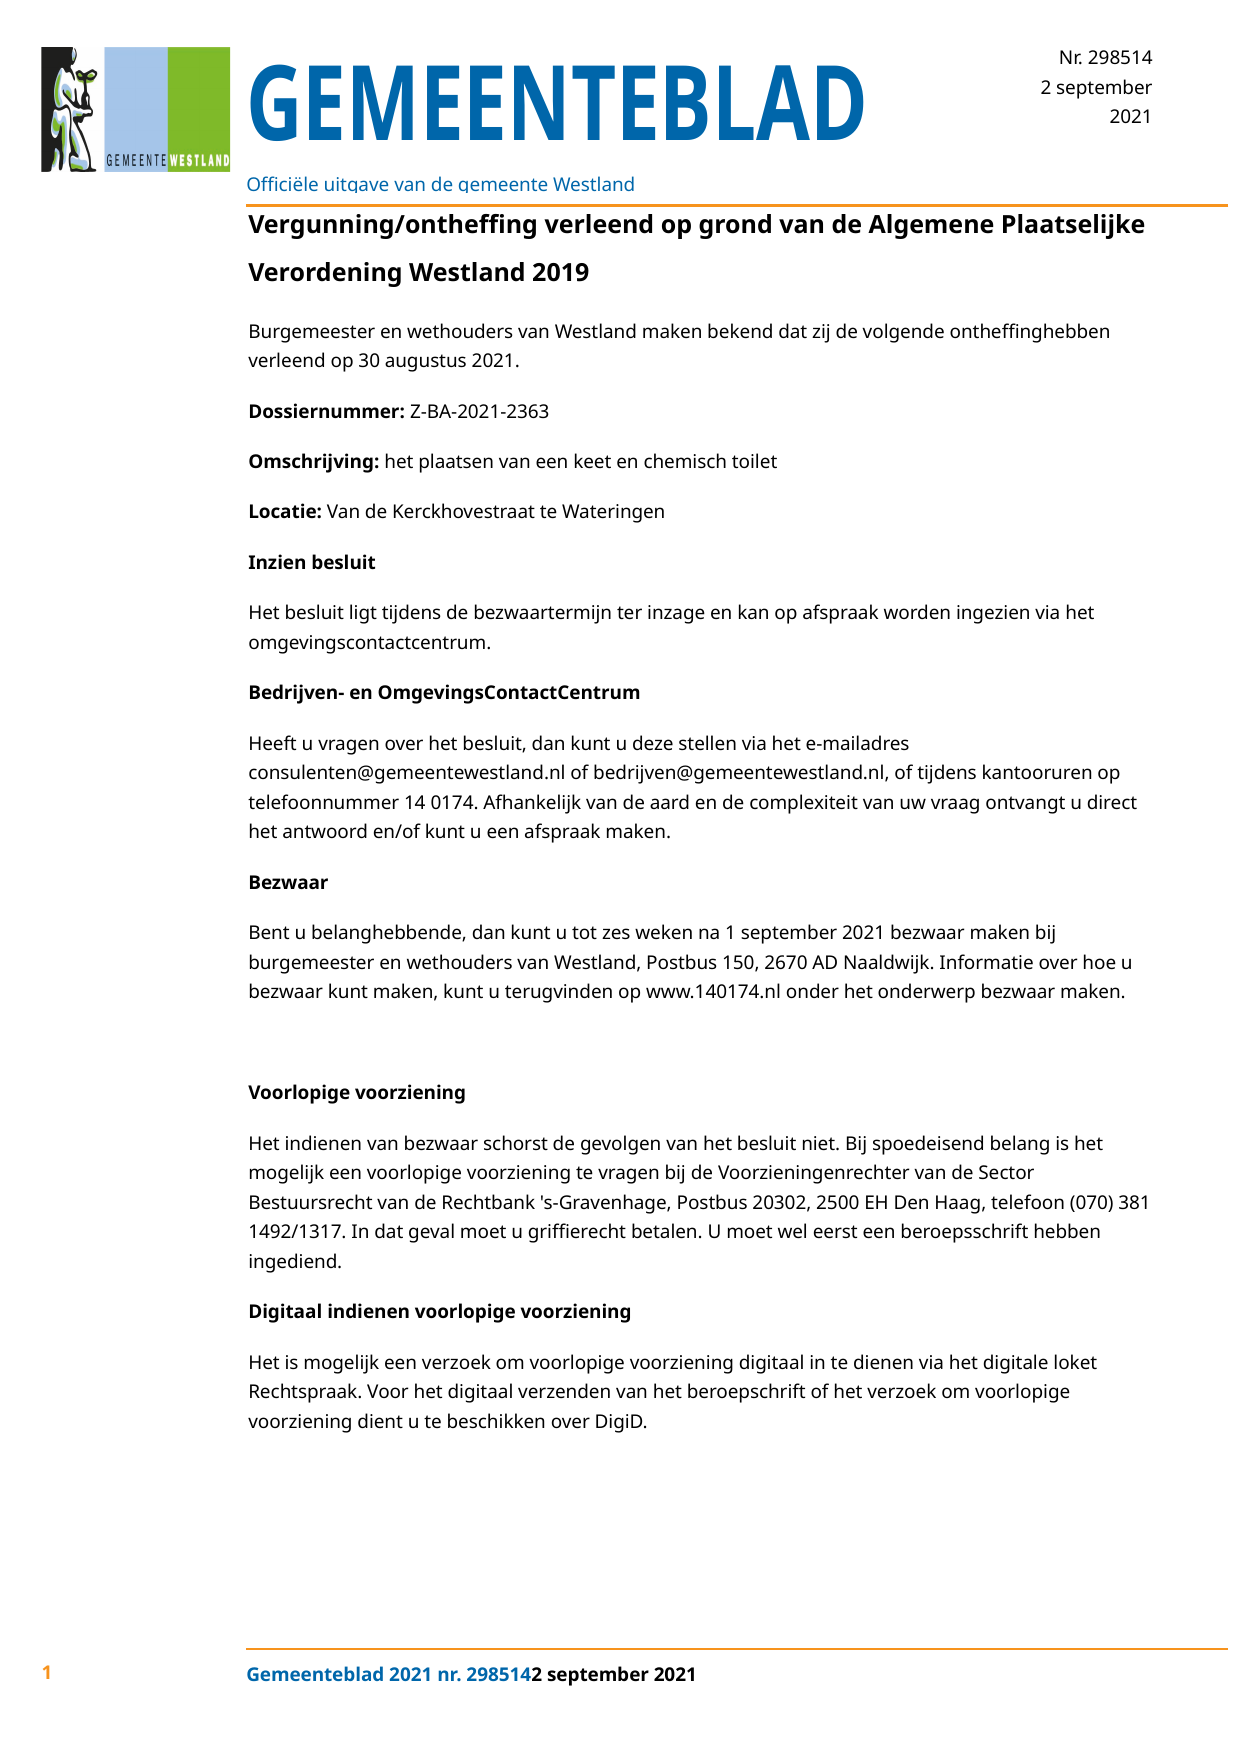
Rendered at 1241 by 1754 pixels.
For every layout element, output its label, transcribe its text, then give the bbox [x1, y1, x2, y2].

text Burgemeester en wethouders van Westland maken bekend dat zij de volgende ontheffinghebben verleend op 30 augustus 2021. [248, 318, 1152, 373]
text Vergunning/ontheffing verleend op grond van de Algemene Plaatselijke Verordening Westland 2019 [248, 207, 1152, 288]
text Dossiernummer: Z-BA-2021-2363 [248, 398, 1152, 424]
text Inzien besluit [248, 549, 1152, 575]
text Digitaal indienen voorlopige voorziening [248, 1299, 1152, 1324]
text Locatie: Van de Kerckhovestraat te Wateringen [248, 499, 1152, 524]
text Bent u belanghebbende, dan kunt u tot zes weken na 1 september 2021 bezwaar maken bij burgemeester en wethouders van Westland, Postbus 150, 2670 AD Naaldwijk. Informatie over hoe u bezwaar kunt maken, kunt u terugvinden op www.140174.nl onder het onderwerp bezwaar maken. [248, 919, 1152, 1004]
text Voorlopige voorziening [248, 1079, 1152, 1105]
text Het besluit ligt tijdens de bezwaartermijn ter inzage en kan op afspraak worden ingezien via het omgevingscontactcentrum. [248, 599, 1152, 655]
text Heeft u vragen over het besluit, dan kunt u deze stellen via het e-mailadres consulenten@gemeentewestland.nl of bedrijven@gemeentewestland.nl, of tijdens kantooruren op telefoonnummer 14 0174. Afhankelijk van de aard en de complexiteit van uw vraag ontvangt u direct het antwoord en/of kunt u een afspraak maken. [248, 730, 1152, 844]
picture [41, 47, 231, 172]
text Omschrijving: het plaatsen van een keet en chemisch toilet [248, 448, 1152, 474]
text Het is mogelijk een verzoek om voorlopige voorziening digitaal in te dienen via het digitale loket Rechtspraak. Voor het digitaal verzenden van het beroepschrift of het verzoek om voorlopige voorziening dient u te beschikken over DigiD. [248, 1349, 1152, 1434]
text Bezwaar [248, 869, 1152, 895]
text Bedrijven- en OmgevingsContactCentrum [248, 679, 1152, 705]
text Het indienen van bezwaar schorst de gevolgen van het besluit niet. Bij spoedeisend belang is het mogelijk een voorlopige voorziening te vragen bij de Voorzieningenrechter van de Sector Bestuursrecht van de Rechtbank 's-Gravenhage, Postbus 20302, 2500 EH Den Haag, telefoon (070) 381 1492/1317. In dat geval moet u griffierecht betalen. U moet wel eerst een beroepsschrift hebben ingediend. [248, 1130, 1152, 1274]
